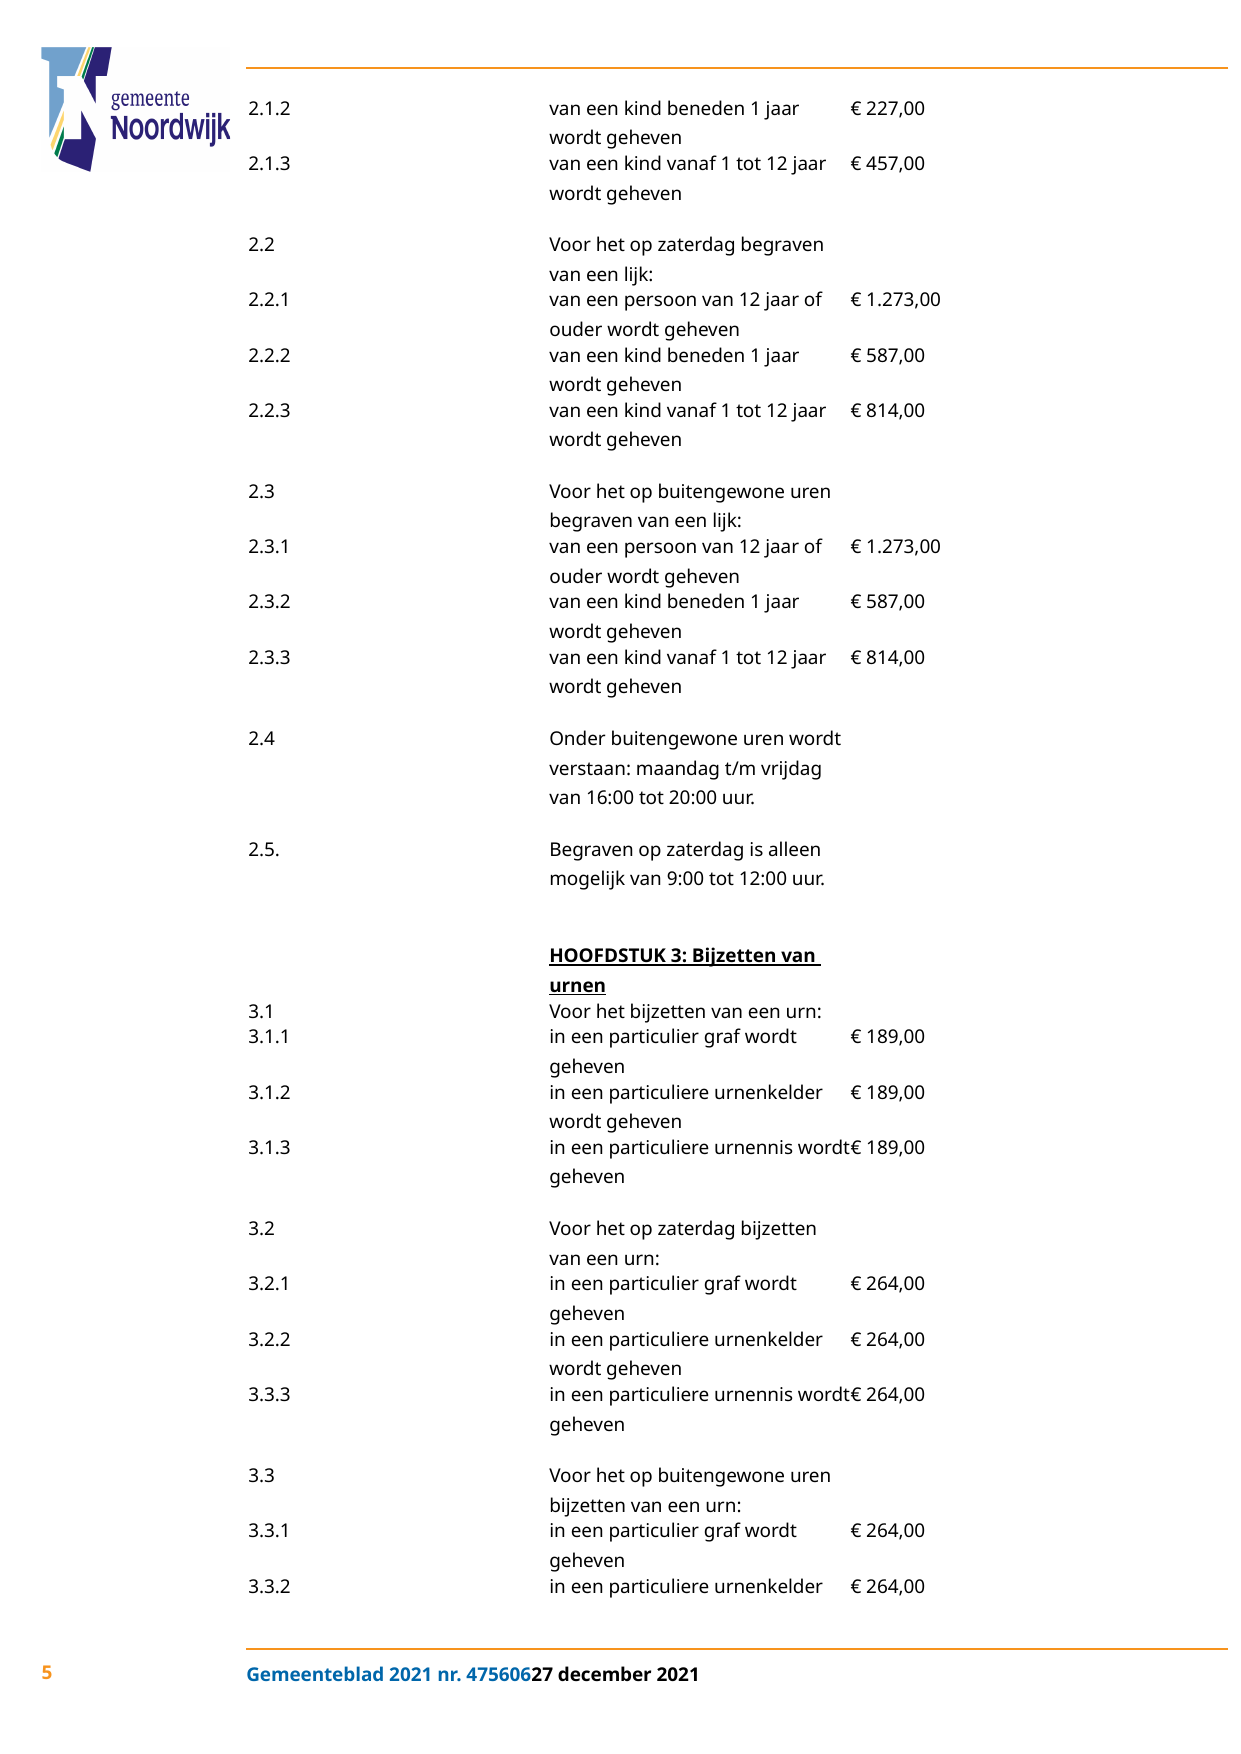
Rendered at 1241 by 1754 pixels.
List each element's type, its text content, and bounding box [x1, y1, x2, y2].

table_cell 2.1.3 [248, 150, 549, 205]
table_cell [248, 917, 549, 942]
table_cell 3.3.2 [248, 1573, 549, 1598]
table_cell [248, 205, 549, 231]
table_cell [549, 1436, 850, 1462]
table_cell in een particulier graf wordt geheven [549, 1024, 850, 1079]
table_cell [248, 1190, 549, 1215]
table_cell € 264,00 [850, 1518, 1152, 1573]
table_cell [850, 917, 1152, 942]
table_cell [850, 1462, 1152, 1517]
table_cell € 264,00 [850, 1573, 1152, 1598]
table_cell [549, 810, 850, 836]
table_cell [248, 891, 549, 917]
table_cell € 264,00 [850, 1326, 1152, 1381]
table_cell [248, 1436, 549, 1462]
table_cell in een particuliere urnennis wordt geheven [549, 1381, 850, 1436]
table_cell 2.3.3 [248, 644, 549, 699]
table_cell € 814,00 [850, 644, 1152, 699]
table_cell [248, 943, 549, 998]
table_cell 2.2.3 [248, 397, 549, 452]
table_cell € 1.273,00 [850, 534, 1152, 589]
table_cell Voor het op zaterdag bijzetten van een urn: [549, 1215, 850, 1271]
table_cell [850, 836, 1152, 891]
table_cell van een persoon van 12 jaar of ouder wordt geheven [549, 534, 850, 589]
table_cell Voor het bijzetten van een urn: [549, 998, 850, 1023]
table_cell 2.2 [248, 231, 549, 286]
table_cell in een particuliere urnennis wordt geheven [549, 1134, 850, 1189]
table_cell Begraven op zaterdag is alleen mogelijk van 9:00 tot 12:00 uur. [549, 836, 850, 891]
table_cell [850, 453, 1152, 478]
table_cell in een particulier graf wordt geheven [549, 1271, 850, 1326]
table_cell 2.3.1 [248, 534, 549, 589]
table_cell [850, 943, 1152, 998]
table_cell 3.3 [248, 1462, 549, 1517]
table_cell [549, 205, 850, 231]
table_cell 3.1.2 [248, 1079, 549, 1134]
table_cell [549, 891, 850, 917]
table_cell van een kind vanaf 1 tot 12 jaar wordt geheven [549, 644, 850, 699]
table_cell Voor het op zaterdag begraven van een lijk: [549, 231, 850, 286]
table_cell van een kind beneden 1 jaar wordt geheven [549, 589, 850, 644]
table_cell [850, 1215, 1152, 1271]
table_cell [850, 998, 1152, 1023]
table_cell € 814,00 [850, 397, 1152, 452]
table_cell 2.5. [248, 836, 549, 891]
table_cell [850, 891, 1152, 917]
table_cell 3.2.1 [248, 1271, 549, 1326]
table_cell [850, 810, 1152, 836]
table_cell [549, 917, 850, 942]
table_cell 2.4 [248, 725, 549, 810]
table_cell 3.1 [248, 998, 549, 1023]
table_cell [850, 725, 1152, 810]
table_cell [248, 699, 549, 725]
table_cell 2.3 [248, 478, 549, 533]
table_cell van een kind vanaf 1 tot 12 jaar wordt geheven [549, 397, 850, 452]
table_cell € 227,00 [850, 95, 1152, 150]
table_cell € 457,00 [850, 150, 1152, 205]
table_cell [549, 699, 850, 725]
table_cell [850, 1436, 1152, 1462]
table_cell [850, 231, 1152, 286]
table_cell [850, 478, 1152, 533]
table_cell Voor het op buitengewone uren begraven van een lijk: [549, 478, 850, 533]
table_cell 3.2 [248, 1215, 549, 1271]
table_cell [549, 453, 850, 478]
table_cell van een persoon van 12 jaar of ouder wordt geheven [549, 286, 850, 342]
table_cell [549, 1190, 850, 1215]
table_cell 3.1.1 [248, 1024, 549, 1079]
table_cell € 189,00 [850, 1024, 1152, 1079]
table_cell € 264,00 [850, 1271, 1152, 1326]
table_cell 2.3.2 [248, 589, 549, 644]
table_cell € 189,00 [850, 1079, 1152, 1134]
table_cell [850, 699, 1152, 725]
table_cell in een particulier graf wordt geheven [549, 1518, 850, 1573]
table_cell in een particuliere urnenkelder [549, 1573, 850, 1598]
table_cell 2.1.2 [248, 95, 549, 150]
table_cell [248, 810, 549, 836]
table_cell € 587,00 [850, 589, 1152, 644]
table_cell [850, 205, 1152, 231]
table_cell € 587,00 [850, 342, 1152, 397]
table_cell van een kind beneden 1 jaar wordt geheven [549, 95, 850, 150]
table_cell Voor het op buitengewone uren bijzetten van een urn: [549, 1462, 850, 1517]
table_cell in een particuliere urnenkelder wordt geheven [549, 1079, 850, 1134]
table_cell 3.2.2 [248, 1326, 549, 1381]
table_cell 2.2.2 [248, 342, 549, 397]
table_cell van een kind beneden 1 jaar wordt geheven [549, 342, 850, 397]
table_cell 2.2.1 [248, 286, 549, 342]
table_cell HOOFDSTUK 3: Bijzetten van urnen [549, 943, 850, 998]
table_cell in een particuliere urnenkelder wordt geheven [549, 1326, 850, 1381]
table_cell € 1.273,00 [850, 286, 1152, 342]
table_cell [850, 1190, 1152, 1215]
table_cell van een kind vanaf 1 tot 12 jaar wordt geheven [549, 150, 850, 205]
table_cell 3.1.3 [248, 1134, 549, 1189]
picture [41, 47, 231, 172]
table_cell [248, 453, 549, 478]
table_cell € 264,00 [850, 1381, 1152, 1436]
table_cell 3.3.3 [248, 1381, 549, 1436]
table_cell € 189,00 [850, 1134, 1152, 1189]
table_cell Onder buitengewone uren wordt verstaan: maandag t/m vrijdag van 16:00 tot 20:00 uur. [549, 725, 850, 810]
table_cell 3.3.1 [248, 1518, 549, 1573]
